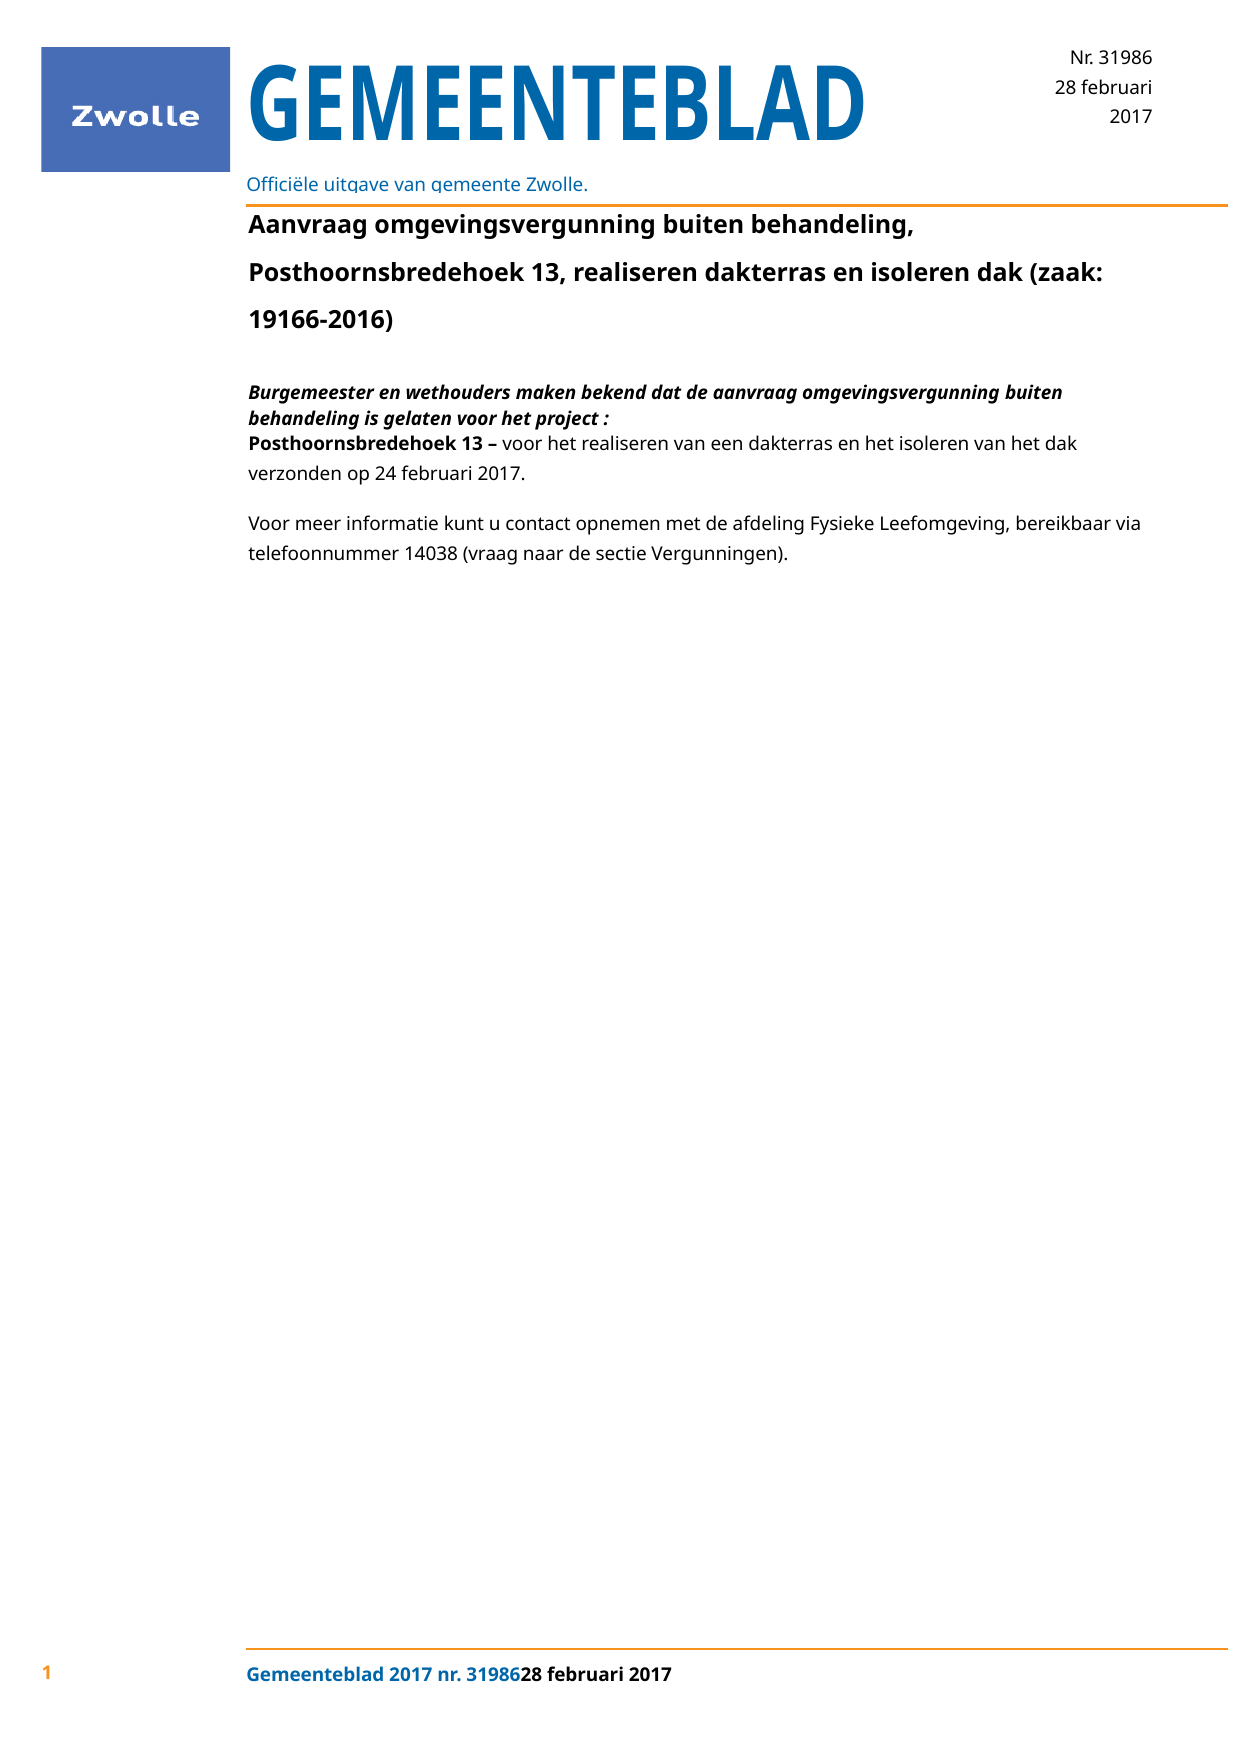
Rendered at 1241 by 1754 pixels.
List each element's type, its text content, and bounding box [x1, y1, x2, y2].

text Voor meer informatie kunt u contact opnemen met de afdeling Fysieke Leefomgeving, bereikbaar via telefoonnummer 14038 (vraag naar de sectie Vergunningen). [248, 511, 1152, 566]
text Posthoornsbredehoek 13 – voor het realiseren van een dakterras en het isoleren van het dak verzonden op 24 februari 2017. [248, 431, 1152, 486]
text Burgemeester en wethouders maken bekend dat de aanvraag omgevingsvergunning buiten behandeling is gelaten voor het project : [248, 379, 1152, 431]
text Aanvraag omgevingsvergunning buiten behandeling, Posthoornsbredehoek 13, realiseren dakterras en isoleren dak (zaak: 19166-2016) [248, 207, 1152, 336]
picture [41, 47, 231, 172]
